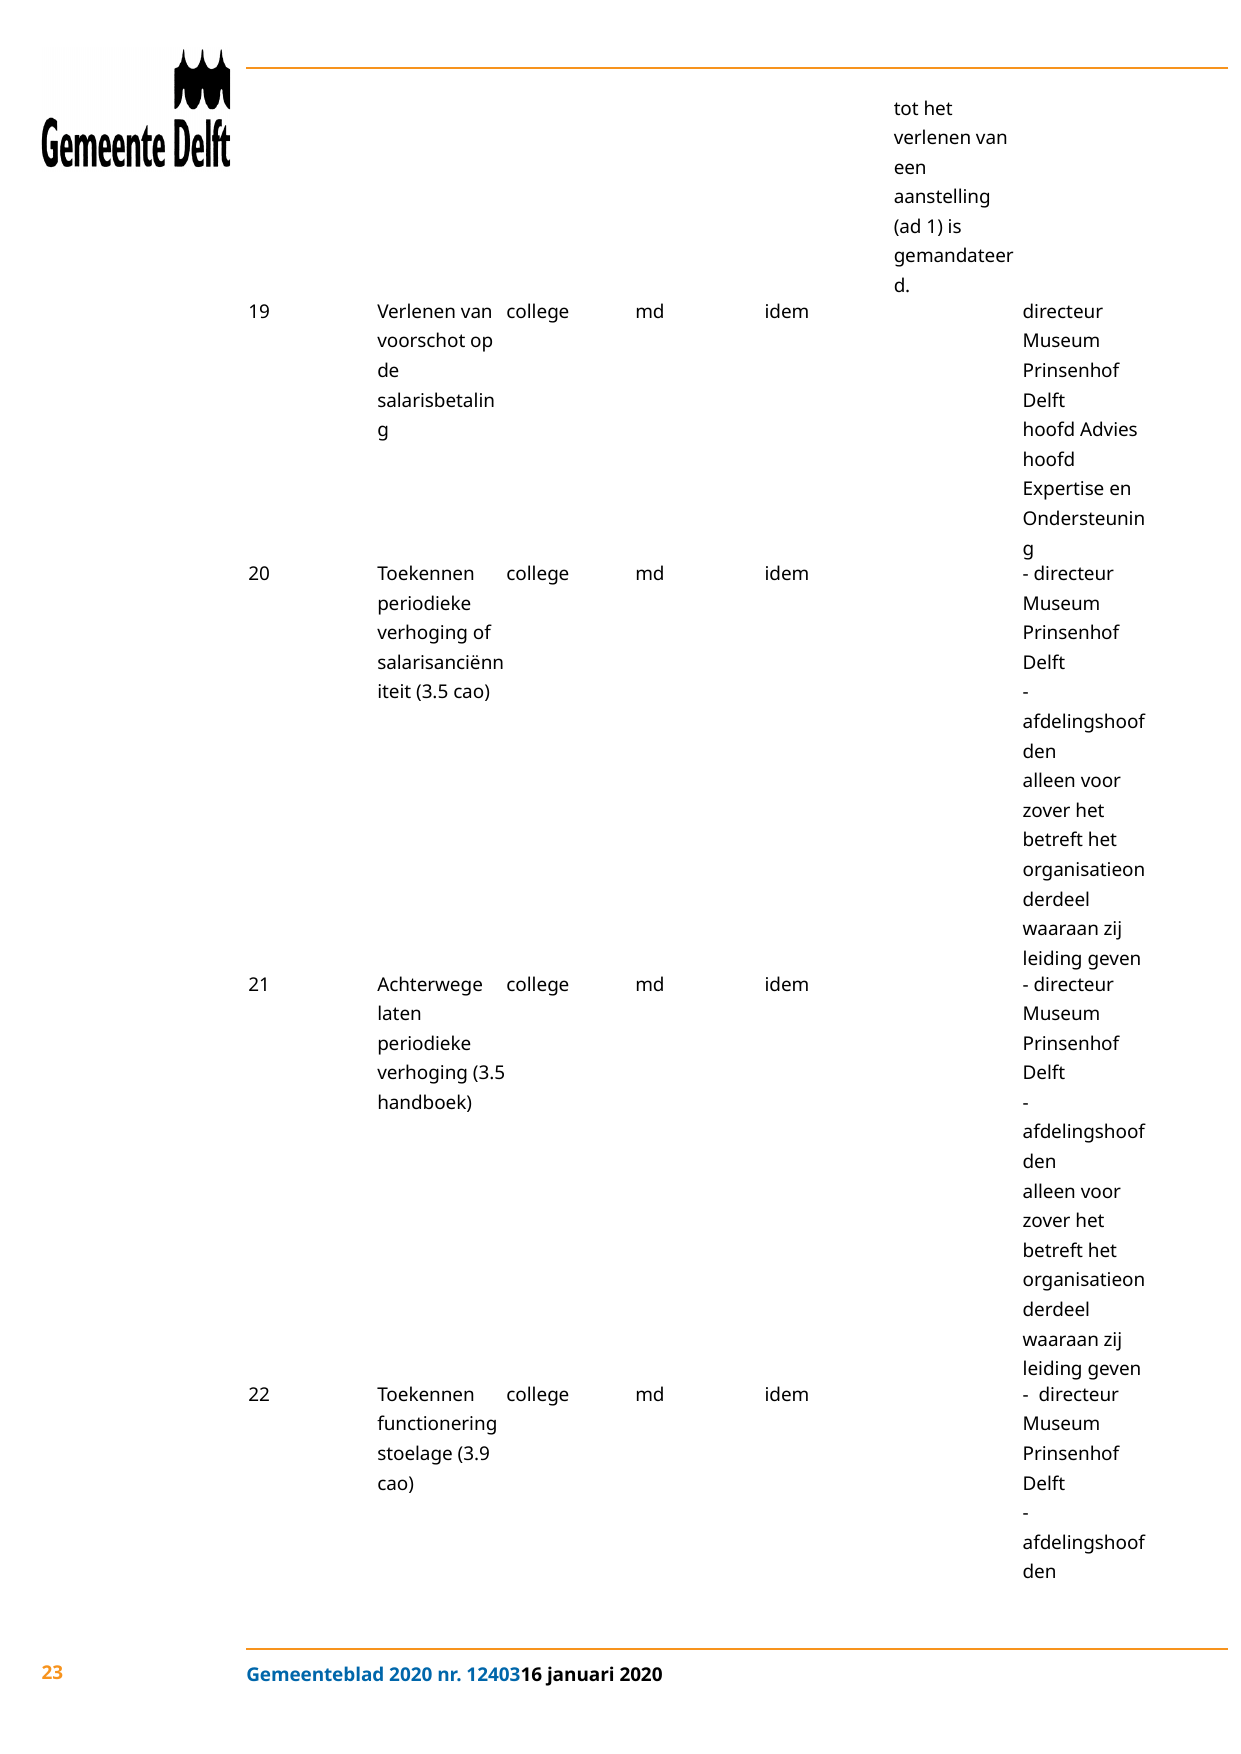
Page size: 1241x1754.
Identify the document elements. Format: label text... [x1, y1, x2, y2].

table_cell tot het verlenen van een aanstelling (ad 1) is gemandateerd. [894, 95, 1022, 298]
table_cell md [635, 1381, 764, 1584]
table_cell college [506, 1381, 635, 1584]
table_cell idem [764, 971, 893, 1381]
table_cell college [506, 971, 635, 1381]
table_cell college [506, 298, 635, 560]
table_cell idem [764, 560, 893, 971]
table_cell idem [764, 298, 893, 560]
table_cell idem [764, 1381, 893, 1584]
table_cell [894, 971, 1022, 1381]
table_cell [894, 560, 1022, 971]
table_cell md [635, 560, 764, 971]
table_cell [894, 298, 1022, 560]
table_cell - directeur Museum Prinsenhof Delft - afdelingshoofden alleen voor zover het betreft het organisatieonderdeel waaraan zij leiding geven [1023, 560, 1152, 971]
table_cell [894, 1381, 1022, 1584]
table_cell md [635, 971, 764, 1381]
table_cell 20 [248, 560, 377, 971]
table_cell - directeur Museum Prinsenhof Delft - afdelingshoofden alleen voor zover het betreft het organisatieonderdeel waaraan zij leiding geven [1023, 971, 1152, 1381]
table_cell [1023, 95, 1152, 298]
table_cell 22 [248, 1381, 377, 1584]
table_cell [635, 95, 764, 298]
table_cell [248, 95, 377, 298]
table_cell Toekennen periodieke verhoging of salarisanciënniteit (3.5 cao) [377, 560, 506, 971]
table_cell md [635, 298, 764, 560]
table_cell [377, 95, 506, 298]
table_cell [506, 95, 635, 298]
picture [41, 47, 231, 172]
table_cell college [506, 560, 635, 971]
table_cell directeur Museum Prinsenhof Delft hoofd Advies hoofd Expertise en Ondersteuning [1023, 298, 1152, 560]
table_cell Verlenen van voorschot op de salarisbetaling [377, 298, 506, 560]
table_cell 21 [248, 971, 377, 1381]
table_cell [764, 95, 893, 298]
table_cell Toekennen functioneringstoelage (3.9 cao) [377, 1381, 506, 1584]
table_cell Achterwege laten periodieke verhoging (3.5 handboek) [377, 971, 506, 1381]
table_cell - directeur Museum Prinsenhof Delft - afdelingshoofden [1023, 1381, 1152, 1584]
table_cell 19 [248, 298, 377, 560]
